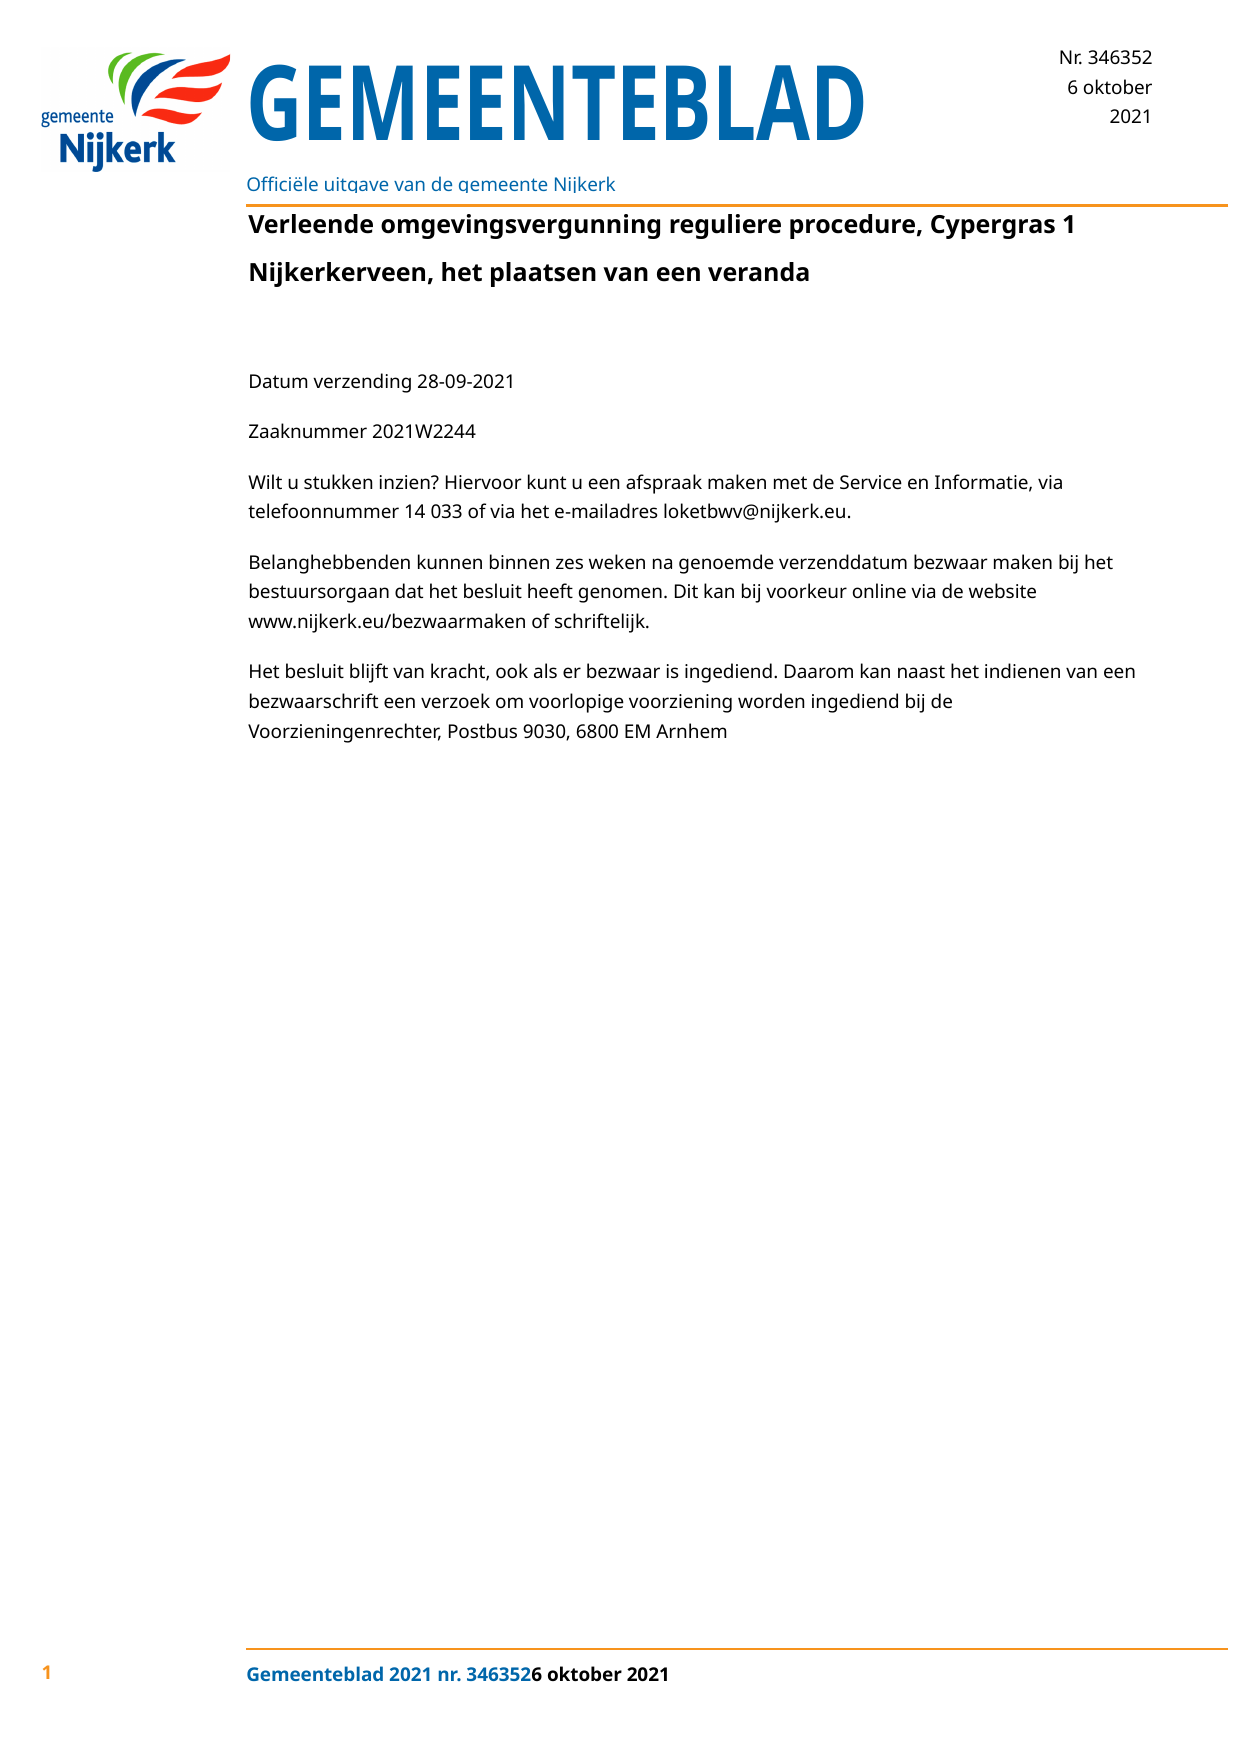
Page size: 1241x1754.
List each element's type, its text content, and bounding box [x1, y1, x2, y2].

text Zaaknummer 2021W2244 [248, 419, 1152, 444]
picture [41, 47, 231, 172]
text Het besluit blijft van kracht, ook als er bezwaar is ingediend. Daarom kan naast het indienen van een bezwaarschrift een verzoek om voorlopige voorziening worden ingediend bij de Voorzieningenrechter, Postbus 9030, 6800 EM Arnhem [248, 659, 1152, 744]
text Belanghebbenden kunnen binnen zes weken na genoemde verzenddatum bezwaar maken bij het bestuursorgaan dat het besluit heeft genomen. Dit kan bij voorkeur online via de website www.nijkerk.eu/bezwaarmaken of schriftelijk. [248, 549, 1152, 634]
text Verleende omgevingsvergunning reguliere procedure, Cypergras 1 Nijkerkerveen, het plaatsen van een veranda [248, 207, 1152, 288]
text Datum verzending 28-09-2021 [248, 368, 1152, 394]
text Wilt u stukken inzien? Hiervoor kunt u een afspraak maken met de Service en Informatie, via telefoonnummer 14 033 of via het e-mailadres loketbwv@nijkerk.eu. [248, 469, 1152, 524]
